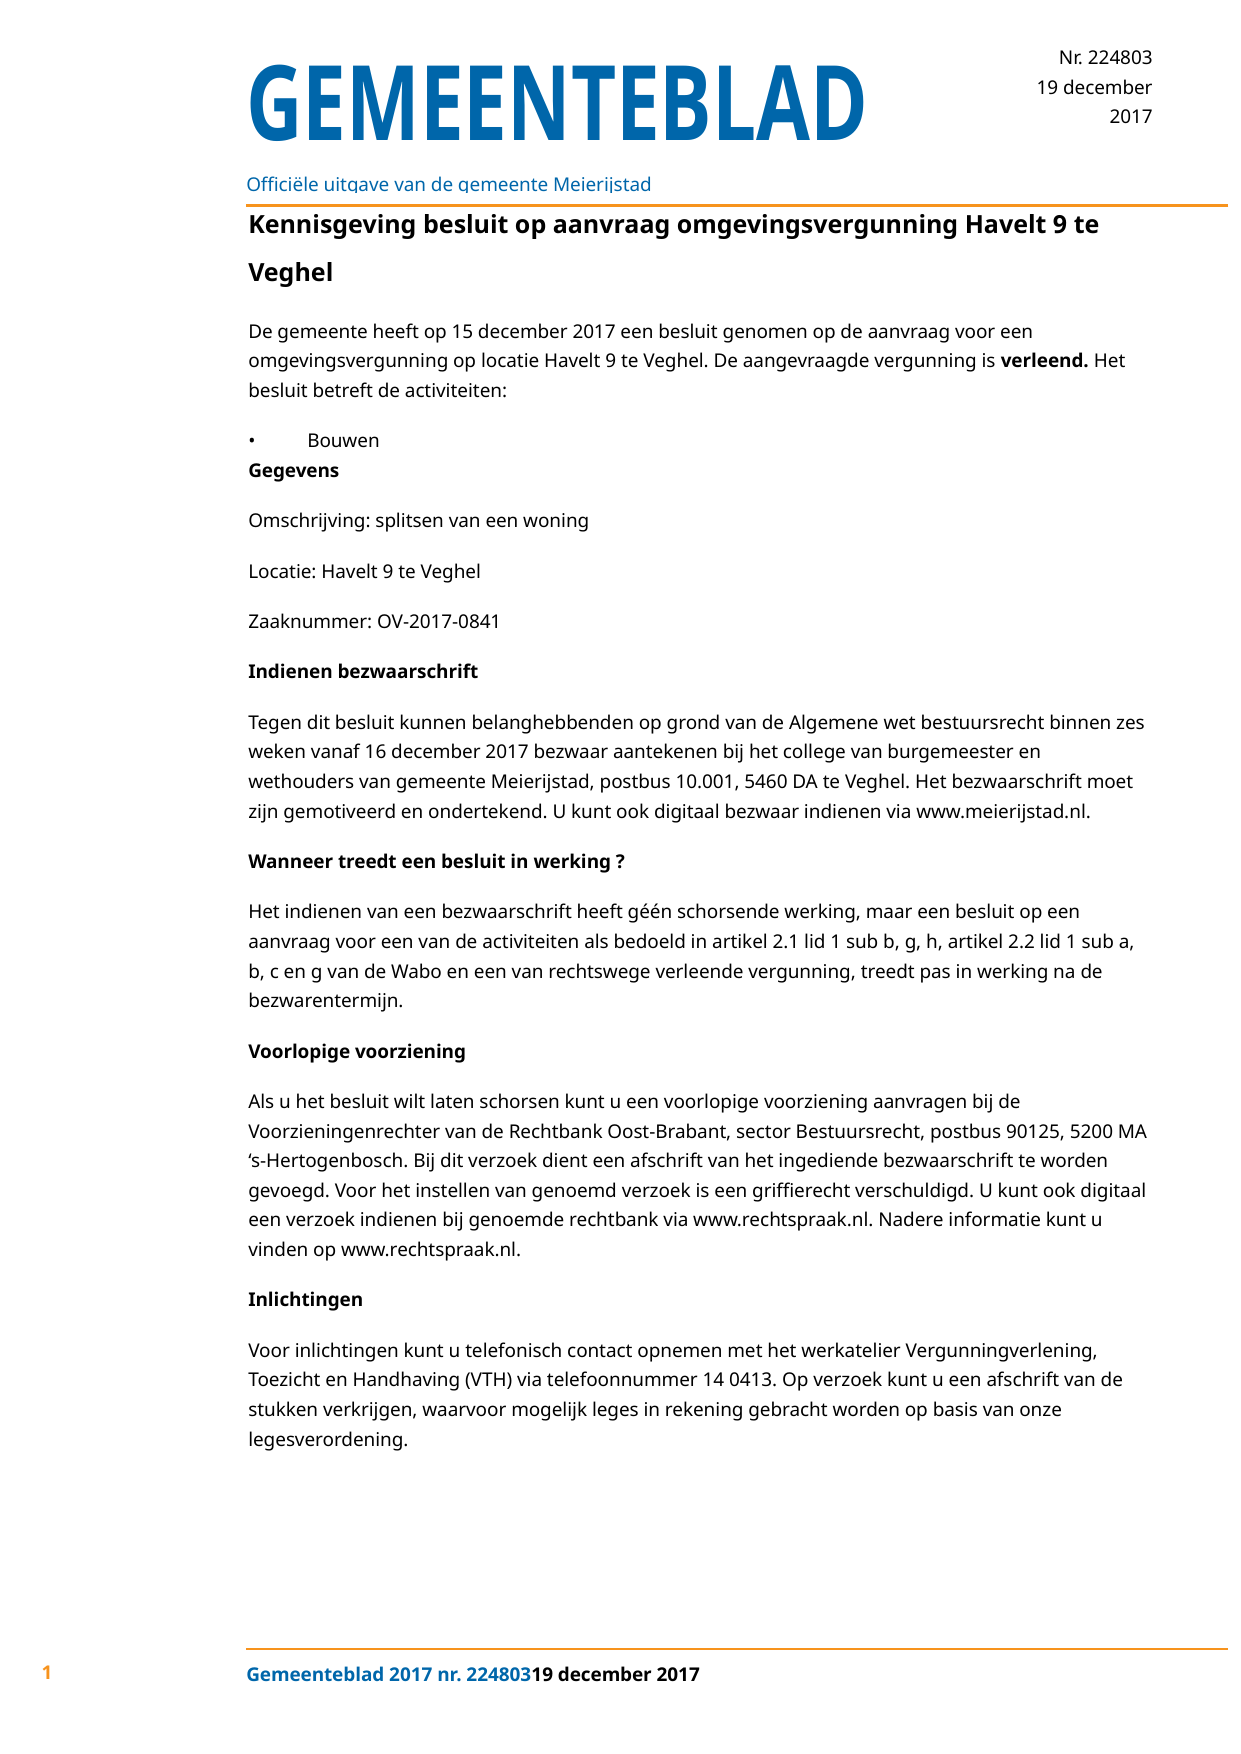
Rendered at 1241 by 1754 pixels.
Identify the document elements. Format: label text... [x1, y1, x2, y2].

list Bouwen [248, 427, 1152, 453]
text Inlichtingen [248, 1287, 1152, 1312]
text De gemeente heeft op 15 december 2017 een besluit genomen op de aanvraag voor een omgevingsvergunning op locatie Havelt 9 te Veghel. De aangevraagde vergunning is verleend. Het besluit betreft de activiteiten: [248, 318, 1152, 403]
text Gegevens [248, 457, 1152, 483]
text Als u het besluit wilt laten schorsen kunt u een voorlopige voorziening aanvragen bij de Voorzieningenrechter van de Rechtbank Oost-Brabant, sector Bestuursrecht, postbus 90125, 5200 MA ‘s-Hertogenbosch. Bij dit verzoek dient een afschrift van het ingediende bezwaarschrift te worden gevoegd. Voor het instellen van genoemd verzoek is een griffierecht verschuldigd. U kunt ook digitaal een verzoek indienen bij genoemde rechtbank via www.rechtspraak.nl. Nadere informatie kunt u vinden op www.rechtspraak.nl. [248, 1088, 1152, 1262]
picture [41, 47, 231, 172]
text Voor inlichtingen kunt u telefonisch contact opnemen met het werkatelier Vergunningverlening, Toezicht en Handhaving (VTH) via telefoonnummer 14 0413. Op verzoek kunt u een afschrift van de stukken verkrijgen, waarvoor mogelijk leges in rekening gebracht worden op basis van onze legesverordening. [248, 1337, 1152, 1452]
text Indienen bezwaarschrift [248, 659, 1152, 684]
text Locatie: Havelt 9 te Veghel [248, 558, 1152, 584]
text Kennisgeving besluit op aanvraag omgevingsvergunning Havelt 9 te Veghel [248, 207, 1152, 288]
text Zaaknummer: OV-2017-0841 [248, 608, 1152, 634]
text Tegen dit besluit kunnen belanghebbenden op grond van de Algemene wet bestuursrecht binnen zes weken vanaf 16 december 2017 bezwaar aantekenen bij het college van burgemeester en wethouders van gemeente Meierijstad, postbus 10.001, 5460 DA te Veghel. Het bezwaarschrift moet zijn gemotiveerd en ondertekend. U kunt ook digitaal bezwaar indienen via www.meierijstad.nl. [248, 709, 1152, 824]
text Wanneer treedt een besluit in werking ? [248, 848, 1152, 874]
text Voorlopige voorziening [248, 1038, 1152, 1064]
text Het indienen van een bezwaarschrift heeft géén schorsende werking, maar een besluit op een aanvraag voor een van de activiteiten als bedoeld in artikel 2.1 lid 1 sub b, g, h, artikel 2.2 lid 1 sub a, b, c en g van de Wabo en een van rechtswege verleende vergunning, treedt pas in werking na de bezwarentermijn. [248, 899, 1152, 1013]
text Omschrijving: splitsen van een woning [248, 507, 1152, 533]
